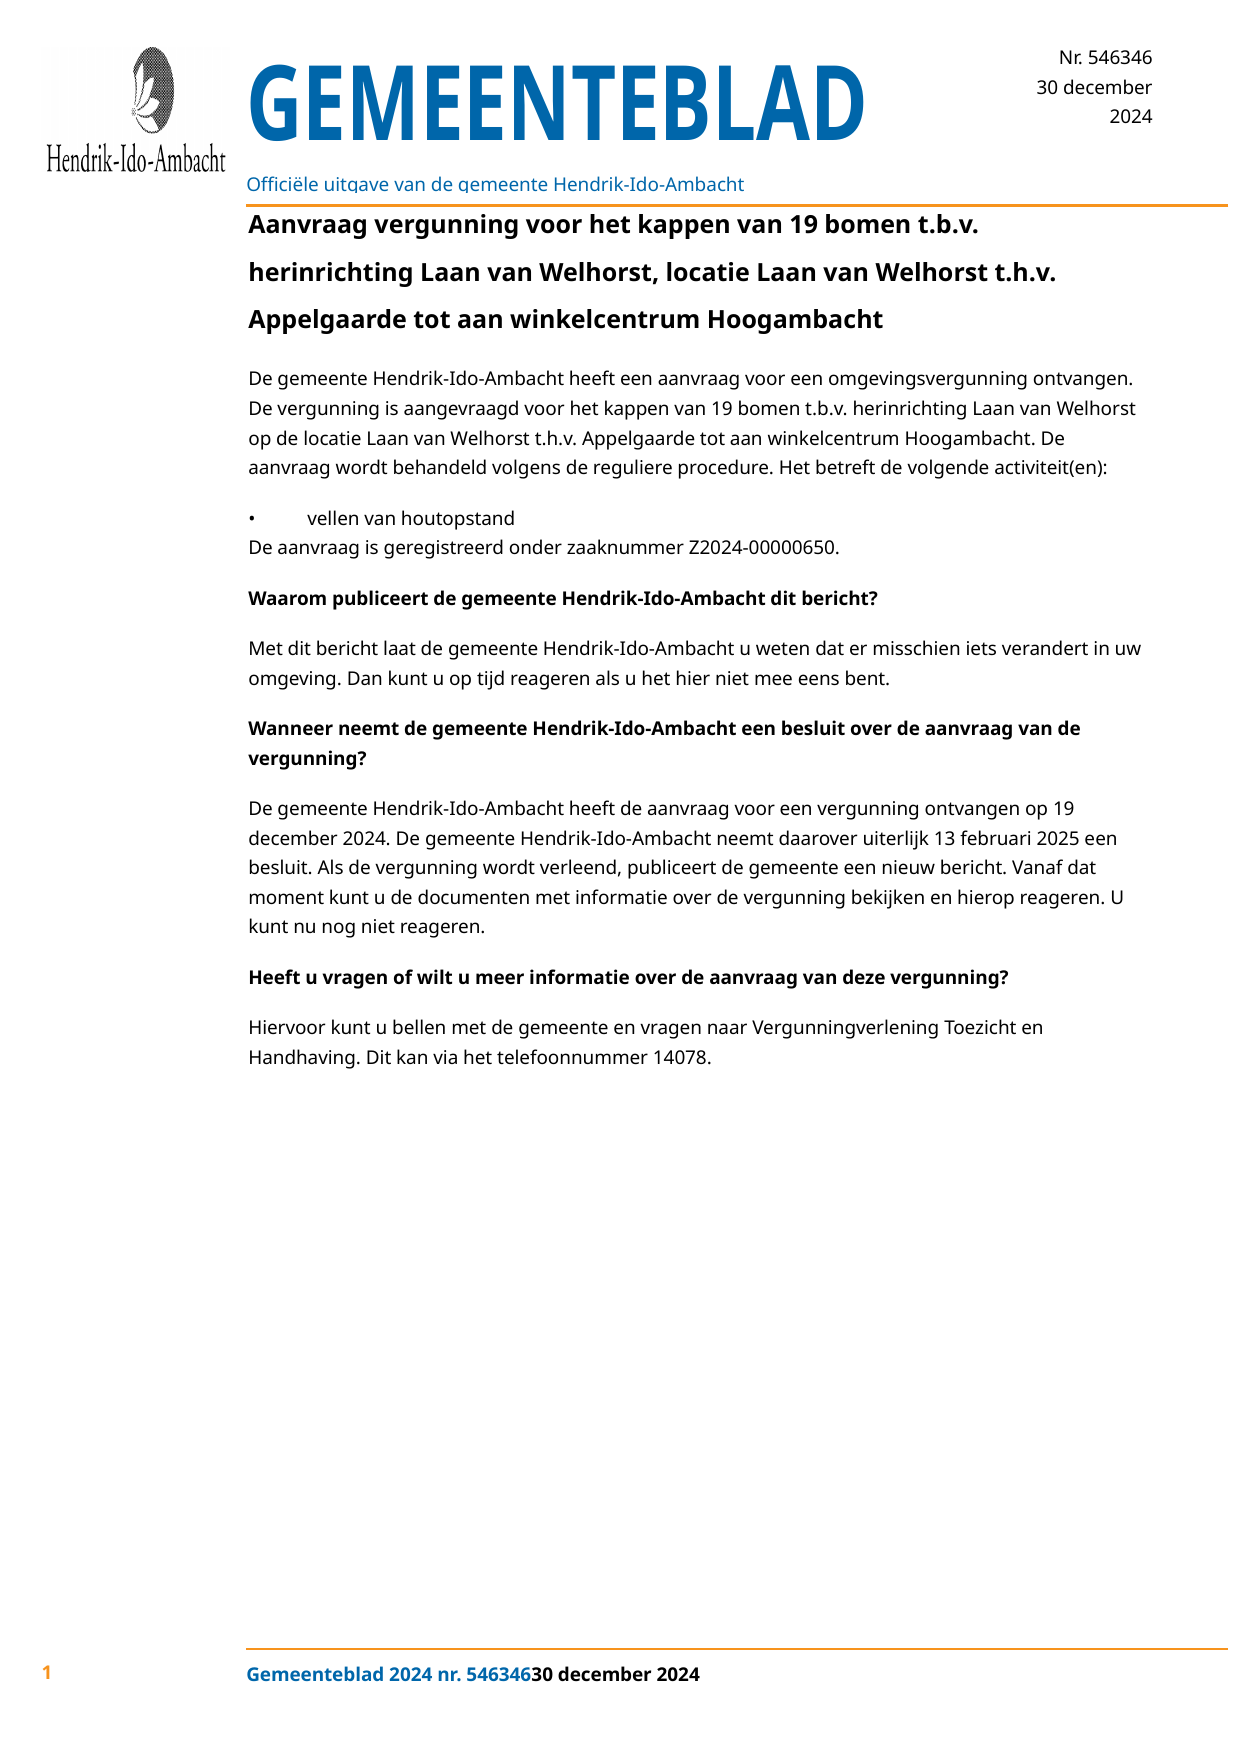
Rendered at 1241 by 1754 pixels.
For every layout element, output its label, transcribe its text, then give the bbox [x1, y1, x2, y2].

picture [41, 47, 231, 172]
text Hiervoor kunt u bellen met de gemeente en vragen naar Vergunningverlening Toezicht en Handhaving. Dit kan via het telefoonnummer 14078. [248, 1014, 1152, 1069]
text De aanvraag is geregistreerd onder zaaknummer Z2024-00000650. [248, 534, 1152, 560]
text Wanneer neemt de gemeente Hendrik-Ido-Ambacht een besluit over de aanvraag van de vergunning? [248, 715, 1152, 770]
text De gemeente Hendrik-Ido-Ambacht heeft een aanvraag voor een omgevingsvergunning ontvangen. De vergunning is aangevraagd voor het kappen van 19 bomen t.b.v. herinrichting Laan van Welhorst op de locatie Laan van Welhorst t.h.v. Appelgaarde tot aan winkelcentrum Hoogambacht. De aanvraag wordt behandeld volgens de reguliere procedure. Het betreft de volgende activiteit(en): [248, 366, 1152, 480]
text Waarom publiceert de gemeente Hendrik-Ido-Ambacht dit bericht? [248, 585, 1152, 610]
text Aanvraag vergunning voor het kappen van 19 bomen t.b.v. herinrichting Laan van Welhorst, locatie Laan van Welhorst t.h.v. Appelgaarde tot aan winkelcentrum Hoogambacht [248, 207, 1152, 336]
text Met dit bericht laat de gemeente Hendrik-Ido-Ambacht u weten dat er misschien iets verandert in uw omgeving. Dan kunt u op tijd reageren als u het hier niet mee eens bent. [248, 635, 1152, 690]
text Heeft u vragen of wilt u meer informatie over de aanvraag van deze vergunning? [248, 964, 1152, 989]
list vellen van houtopstand [248, 505, 1152, 530]
text De gemeente Hendrik-Ido-Ambacht heeft de aanvraag voor een vergunning ontvangen op 19 december 2024. De gemeente Hendrik-Ido-Ambacht neemt daarover uiterlijk 13 februari 2025 een besluit. Als de vergunning wordt verleend, publiceert de gemeente een nieuw bericht. Vanaf dat moment kunt u de documenten met informatie over de vergunning bekijken en hierop reageren. U kunt nu nog niet reageren. [248, 795, 1152, 939]
